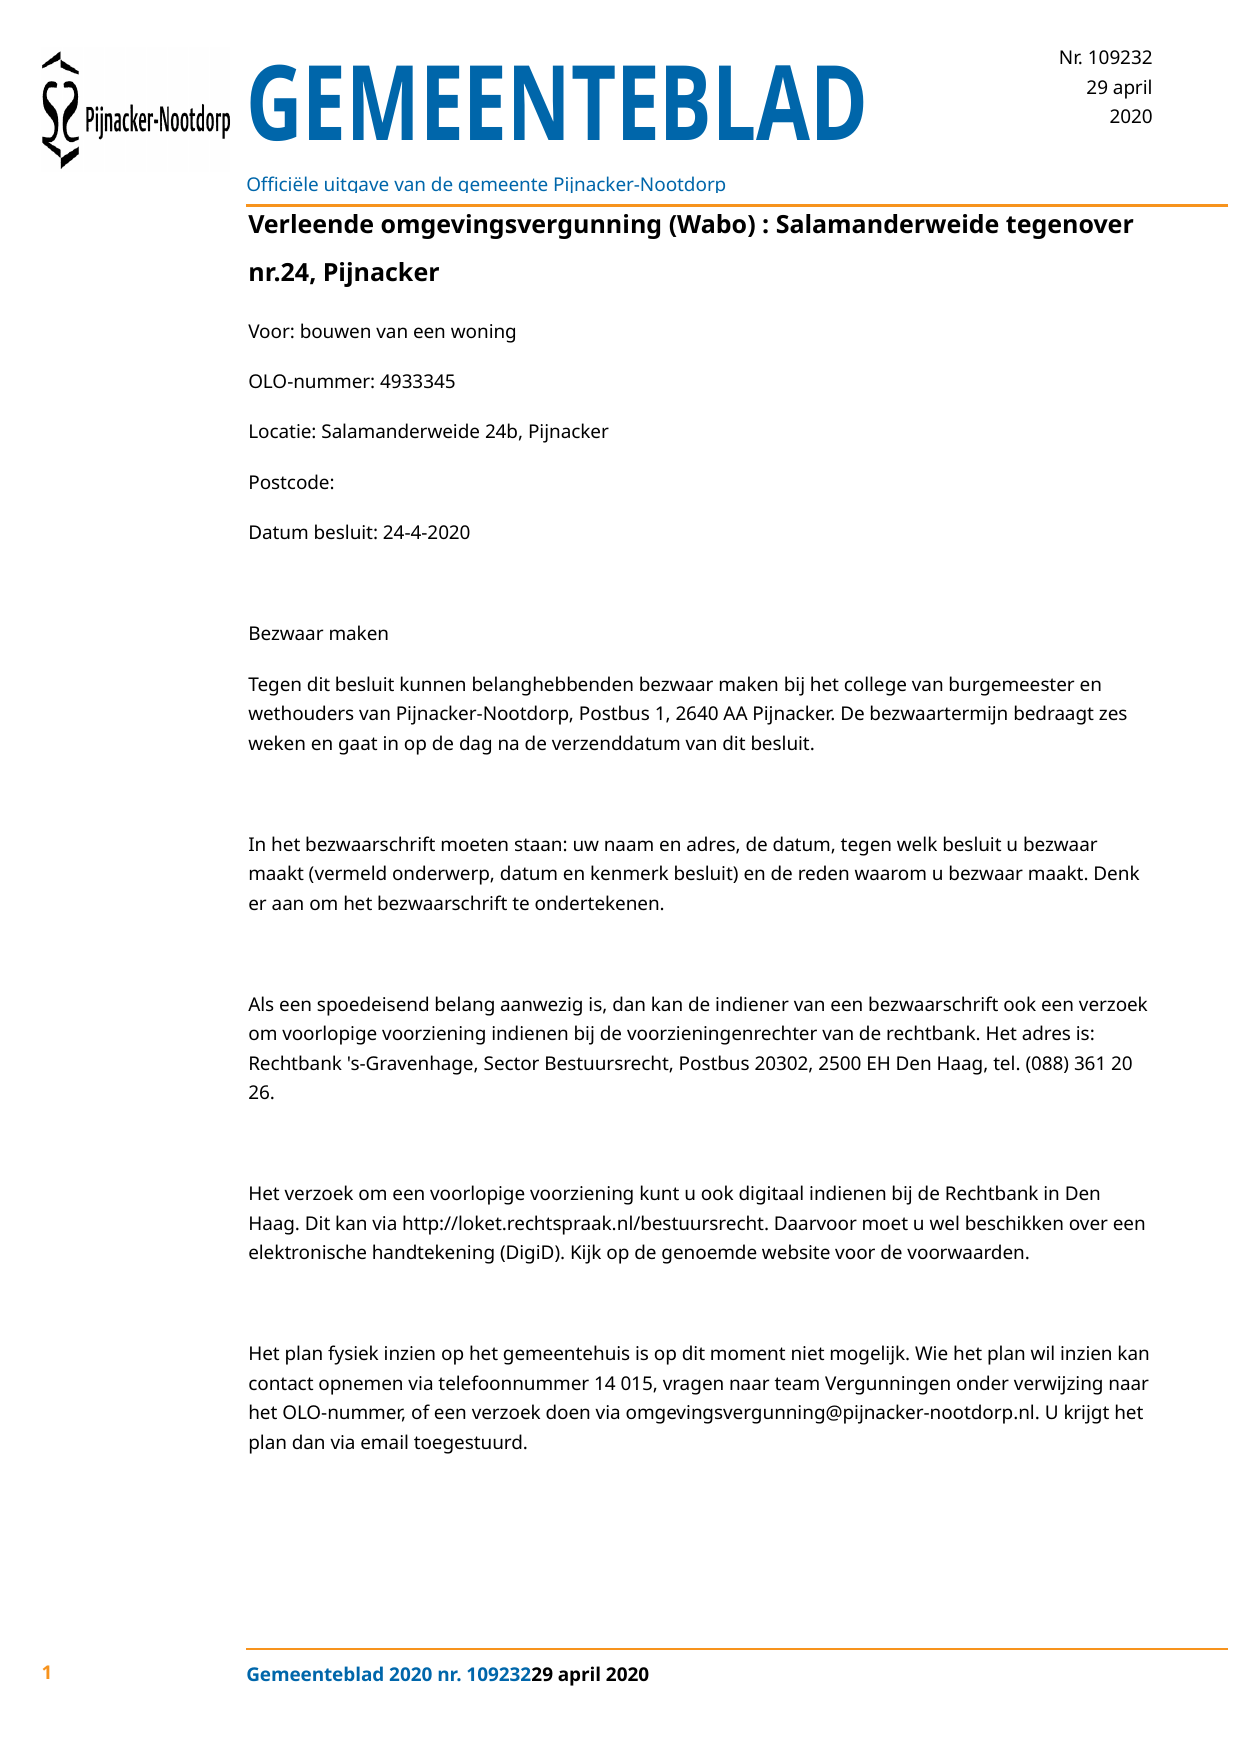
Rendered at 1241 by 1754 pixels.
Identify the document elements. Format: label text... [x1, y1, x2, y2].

text Het verzoek om een voorlopige voorziening kunt u ook digitaal indienen bij de Rechtbank in Den Haag. Dit kan via http://loket.rechtspraak.nl/bestuursrecht. Daarvoor moet u wel beschikken over een elektronische handtekening (DigiD). Kijk op de genoemde website voor de voorwaarden. [248, 1180, 1152, 1265]
text Voor: bouwen van een woning [248, 318, 1152, 344]
text Postcode: [248, 469, 1152, 495]
text Tegen dit besluit kunnen belanghebbenden bezwaar maken bij het college van burgemeester en wethouders van Pijnacker-Nootdorp, Postbus 1, 2640 AA Pijnacker. De bezwaartermijn bedraagt zes weken en gaat in op de dag na de verzenddatum van dit besluit. [248, 671, 1152, 756]
text Locatie: Salamanderweide 24b, Pijnacker [248, 419, 1152, 444]
text Het plan fysiek inzien op het gemeentehuis is op dit moment niet mogelijk. Wie het plan wil inzien kan contact opnemen via telefoonnummer 14 015, vragen naar team Vergunningen onder verwijzing naar het OLO-nummer, of een verzoek doen via omgevingsvergunning@pijnacker-nootdorp.nl. U krijgt het plan dan via email toegestuurd. [248, 1340, 1152, 1455]
text Als een spoedeisend belang aanwezig is, dan kan de indiener van een bezwaarschrift ook een verzoek om voorlopige voorziening indienen bij de voorzieningenrechter van de rechtbank. Het adres is: Rechtbank 's-Gravenhage, Sector Bestuursrecht, Postbus 20302, 2500 EH Den Haag, tel. (088) 361 20 26. [248, 991, 1152, 1105]
text Datum besluit: 24-4-2020 [248, 519, 1152, 545]
text OLO-nummer: 4933345 [248, 368, 1152, 394]
text In het bezwaarschrift moeten staan: uw naam en adres, de datum, tegen welk besluit u bezwaar maakt (vermeld onderwerp, datum en kenmerk besluit) en de reden waarom u bezwaar maakt. Denk er aan om het bezwaarschrift te ondertekenen. [248, 831, 1152, 916]
text Bezwaar maken [248, 620, 1152, 646]
picture [41, 47, 231, 172]
text Verleende omgevingsvergunning (Wabo) : Salamanderweide tegenover nr.24, Pijnacker [248, 207, 1152, 288]
